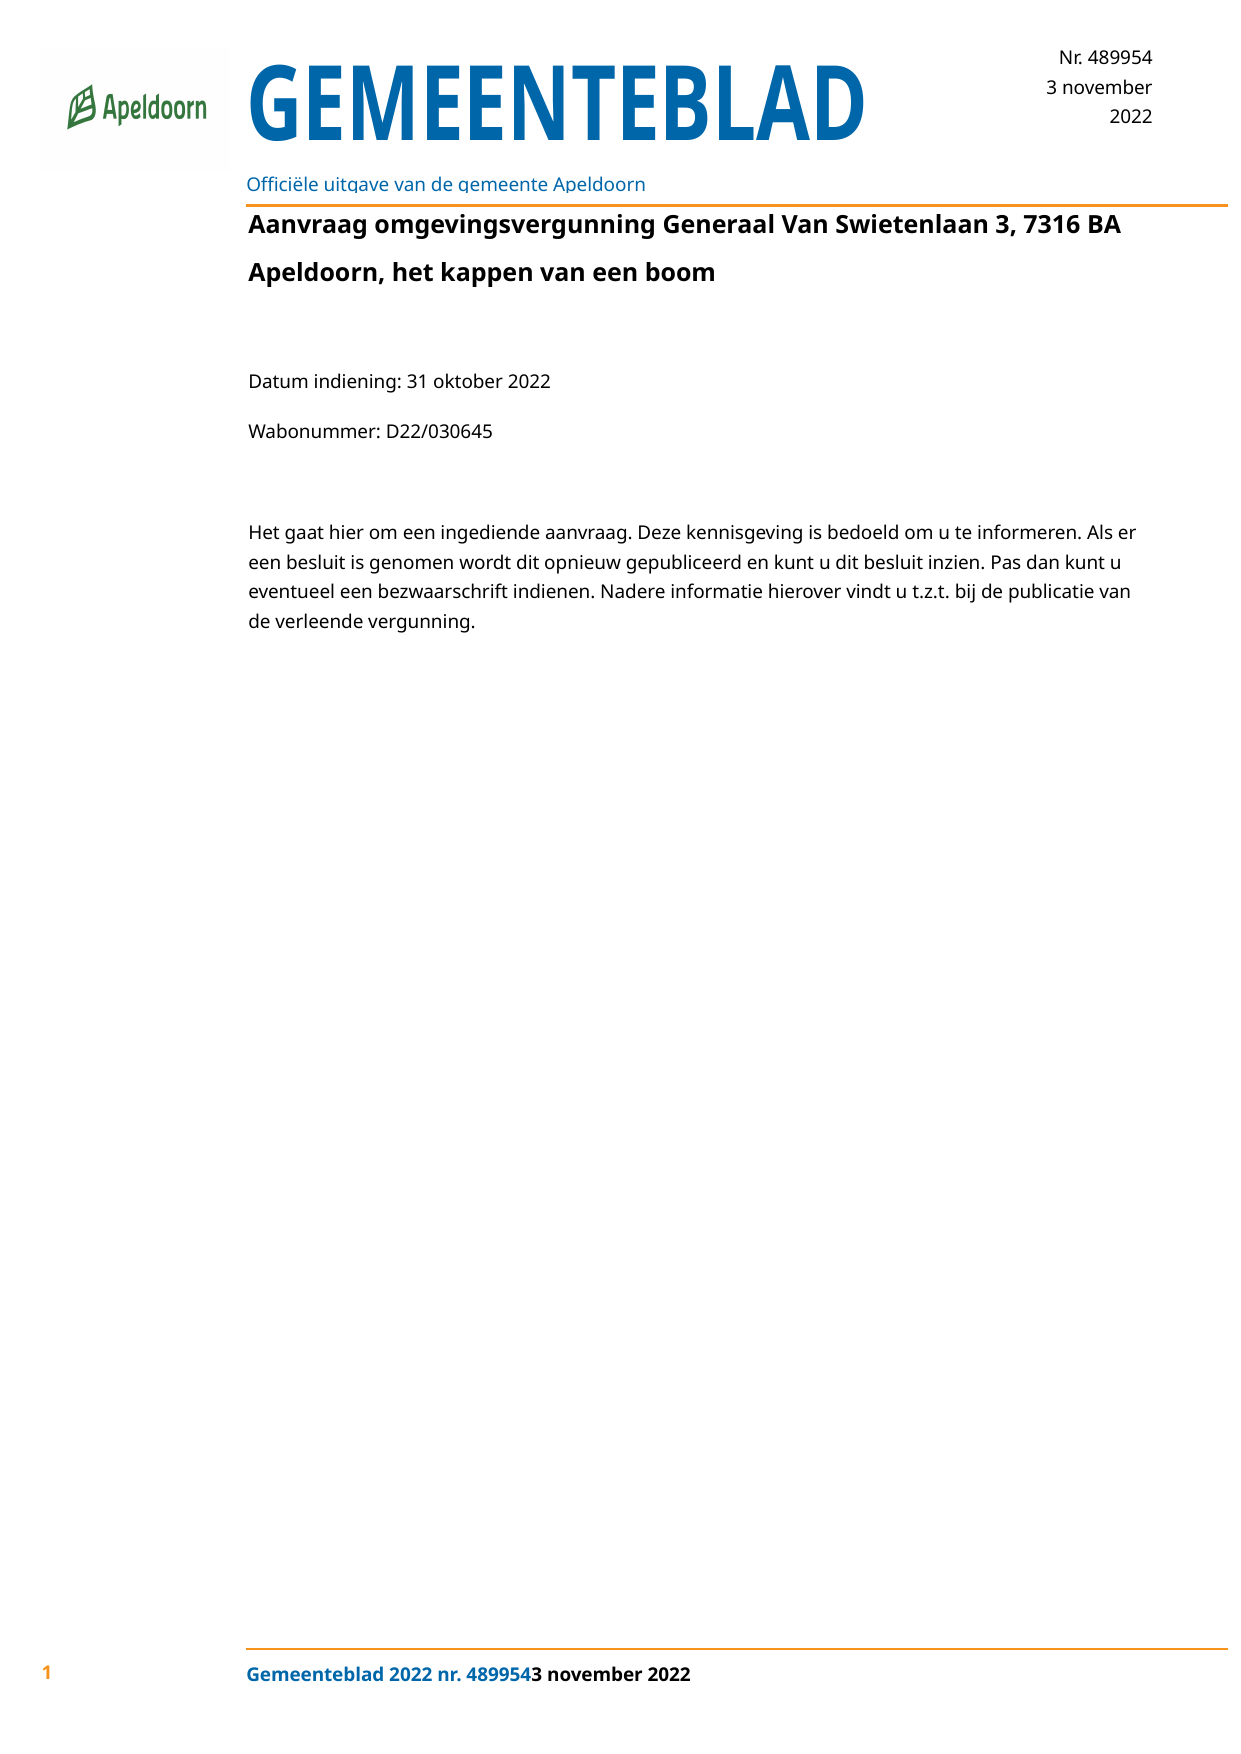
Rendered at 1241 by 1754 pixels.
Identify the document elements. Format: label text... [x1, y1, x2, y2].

text Het gaat hier om een ingediende aanvraag. Deze kennisgeving is bedoeld om u te informeren. Als er een besluit is genomen wordt dit opnieuw gepubliceerd en kunt u dit besluit inzien. Pas dan kunt u eventueel een bezwaarschrift indienen. Nadere informatie hierover vindt u t.z.t. bij de publicatie van de verleende vergunning. [248, 519, 1152, 634]
text Datum indiening: 31 oktober 2022 [248, 368, 1152, 394]
picture [41, 47, 231, 172]
text Wabonummer: D22/030645 [248, 419, 1152, 444]
text Aanvraag omgevingsvergunning Generaal Van Swietenlaan 3, 7316 BA Apeldoorn, het kappen van een boom [248, 207, 1152, 288]
